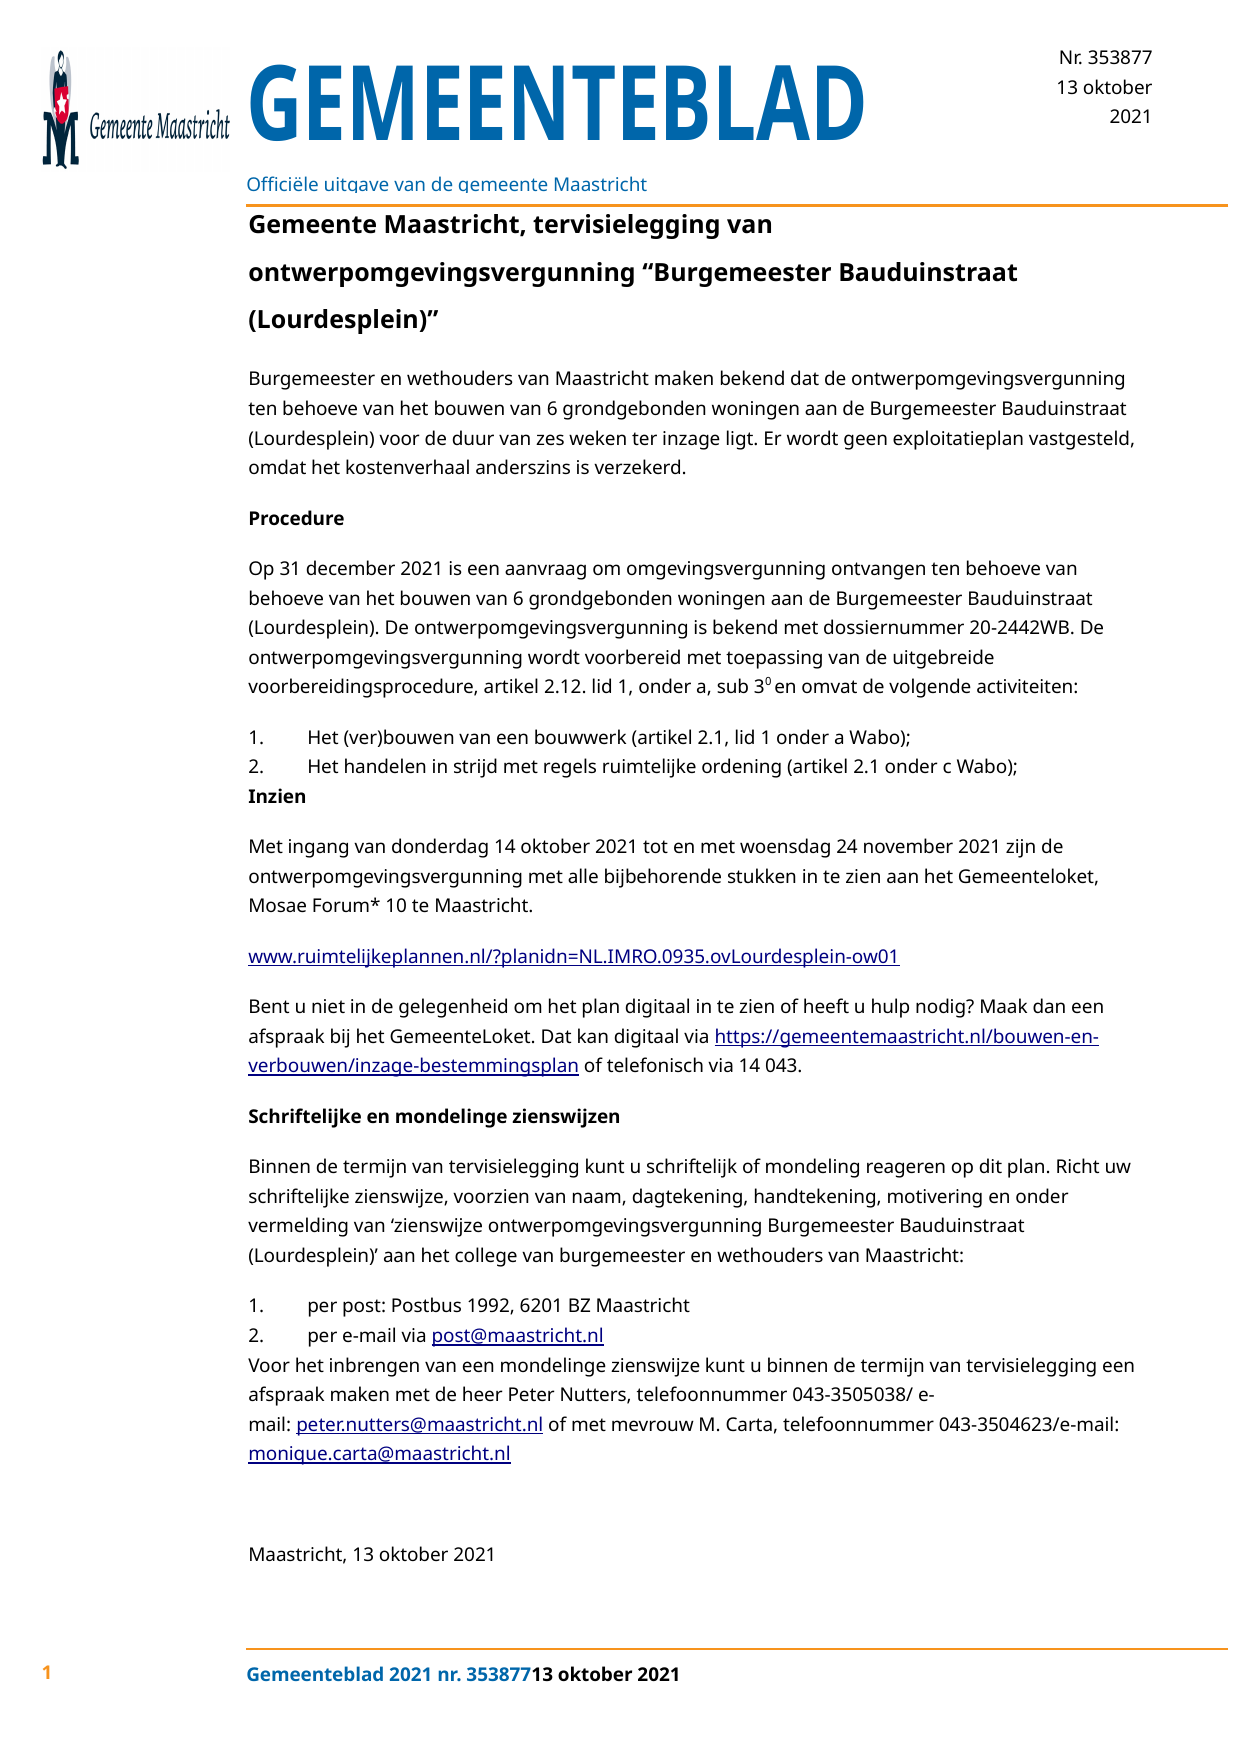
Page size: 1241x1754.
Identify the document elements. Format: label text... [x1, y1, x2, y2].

list Het handelen in strijd met regels ruimtelijke ordening (artikel 2.1 onder c Wabo); [248, 753, 1152, 779]
list per post: Postbus 1992, 6201 BZ Maastricht [248, 1293, 1152, 1318]
list Het (ver)bouwen van een bouwwerk (artikel 2.1, lid 1 onder a Wabo); [248, 724, 1152, 749]
text Met ingang van donderdag 14 oktober 2021 tot en met woensdag 24 november 2021 zijn de ontwerpomgevingsvergunning met alle bijbehorende stukken in te zien aan het Gemeenteloket, Mosae Forum* 10 te Maastricht. [248, 833, 1152, 918]
text Maastricht, 13 oktober 2021 [248, 1541, 1152, 1567]
text Gemeente Maastricht, tervisielegging van ontwerpomgevingsvergunning “Burgemeester Bauduinstraat (Lourdesplein)” [248, 207, 1152, 336]
text Inzien [248, 783, 1152, 809]
text Schriftelijke en mondelinge zienswijzen [248, 1103, 1152, 1129]
text Voor het inbrengen van een mondelinge zienswijze kunt u binnen de termijn van tervisielegging een afspraak maken met de heer Peter Nutters, telefoonnummer 043-3505038/ e-mail: peter.nutters@maastricht.nl of met mevrouw M. Carta, telefoonnummer 043-3504623/e-mail: monique.carta@maastricht.nl [248, 1352, 1152, 1466]
text www.ruimtelijkeplannen.nl/?planidn=NL.IMRO.0935.ovLourdesplein-ow01 [248, 943, 1152, 969]
text Binnen de termijn van tervisielegging kunt u schriftelijk of mondeling reageren op dit plan. Richt uw schriftelijke zienswijze, voorzien van naam, dagtekening, handtekening, motivering en onder vermelding van ‘zienswijze ontwerpomgevingsvergunning Burgemeester Bauduinstraat (Lourdesplein)’ aan het college van burgemeester en wethouders van Maastricht: [248, 1153, 1152, 1268]
text Bent u niet in de gelegenheid om het plan digitaal in te zien of heeft u hulp nodig? Maak dan een afspraak bij het GemeenteLoket. Dat kan digitaal via https://gemeentemaastricht.nl/bouwen-en-verbouwen/inzage-bestemmingsplan of telefonisch via 14 043. [248, 993, 1152, 1078]
text Procedure [248, 505, 1152, 530]
text Op 31 december 2021 is een aanvraag om omgevingsvergunning ontvangen ten behoeve van behoeve van het bouwen van 6 grondgebonden woningen aan de Burgemeester Bauduinstraat (Lourdesplein). De ontwerpomgevingsvergunning is bekend met dossiernummer 20-2442WB. De ontwerpomgevingsvergunning wordt voorbereid met toepassing van de uitgebreide voorbereidingsprocedure, artikel 2.12. lid 1, onder a, sub 30 en omvat de volgende activiteiten: [248, 555, 1152, 699]
text Burgemeester en wethouders van Maastricht maken bekend dat de ontwerpomgevingsvergunning ten behoeve van het bouwen van 6 grondgebonden woningen aan de Burgemeester Bauduinstraat (Lourdesplein) voor de duur van zes weken ter inzage ligt. Er wordt geen exploitatieplan vastgesteld, omdat het kostenverhaal anderszins is verzekerd. [248, 366, 1152, 480]
list per e-mail via post@maastricht.nl [248, 1322, 1152, 1348]
picture [41, 47, 231, 172]
